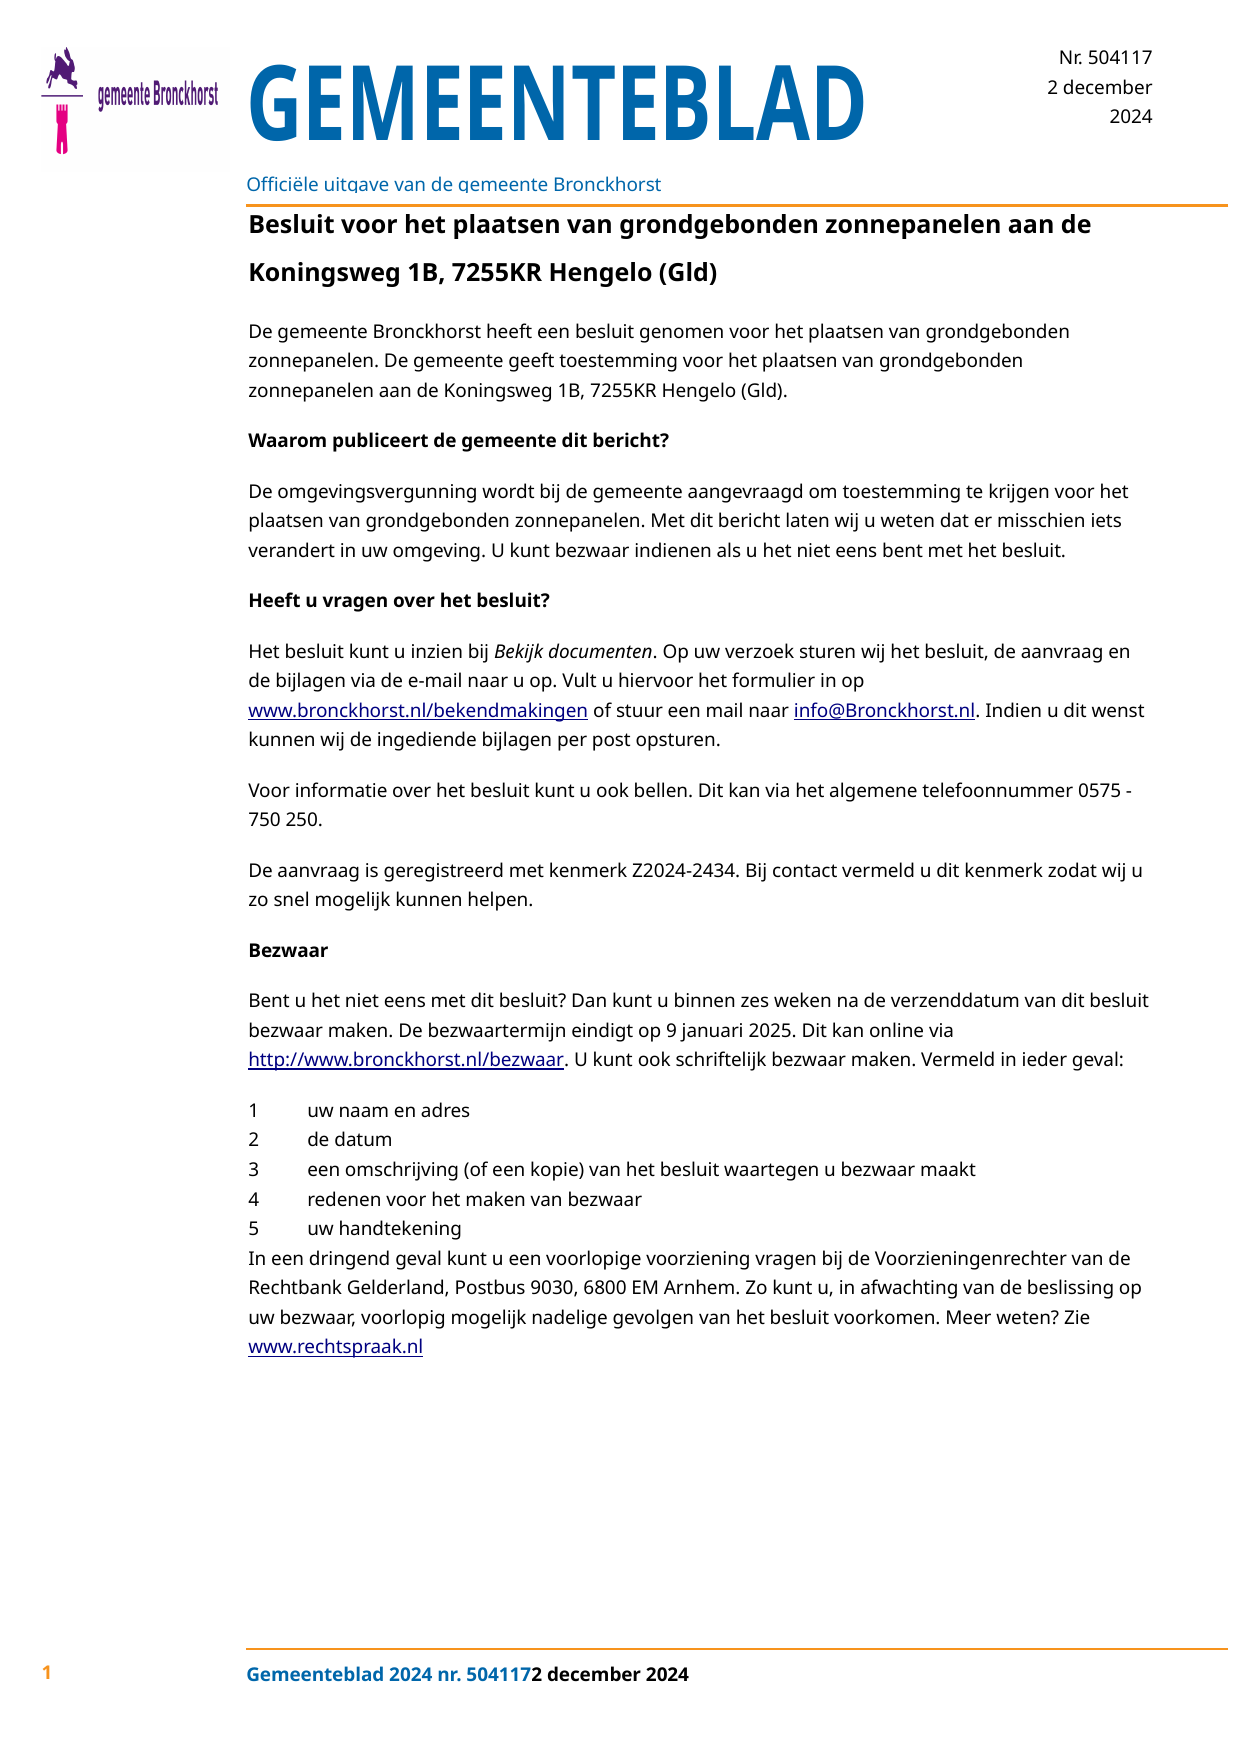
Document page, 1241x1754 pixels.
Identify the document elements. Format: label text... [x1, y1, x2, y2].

text Besluit voor het plaatsen van grondgebonden zonnepanelen aan de Koningsweg 1B, 7255KR Hengelo (Gld) [248, 207, 1152, 288]
text Waarom publiceert de gemeente dit bericht? [248, 427, 1152, 453]
text De aanvraag is geregistreerd met kenmerk Z2024-2434. Bij contact vermeld u dit kenmerk zodat wij u zo snel mogelijk kunnen helpen. [248, 857, 1152, 912]
list uw handtekening [248, 1215, 1152, 1241]
list de datum [248, 1127, 1152, 1152]
list uw naam en adres [248, 1097, 1152, 1123]
text De omgevingsvergunning wordt bij de gemeente aangevraagd om toestemming te krijgen voor het plaatsen van grondgebonden zonnepanelen. Met dit bericht laten wij u weten dat er misschien iets verandert in uw omgeving. U kunt bezwaar indienen als u het niet eens bent met het besluit. [248, 478, 1152, 563]
text De gemeente Bronckhorst heeft een besluit genomen voor het plaatsen van grondgebonden zonnepanelen. De gemeente geeft toestemming voor het plaatsen van grondgebonden zonnepanelen aan de Koningsweg 1B, 7255KR Hengelo (Gld). [248, 318, 1152, 403]
list redenen voor het maken van bezwaar [248, 1186, 1152, 1212]
text Bent u het niet eens met dit besluit? Dan kunt u binnen zes weken na de verzenddatum van dit besluit bezwaar maken. De bezwaartermijn eindigt op 9 januari 2025. Dit kan online via http://www.bronckhorst.nl/bezwaar. U kunt ook schriftelijk bezwaar maken. Vermeld in ieder geval: [248, 987, 1152, 1072]
text Bezwaar [248, 937, 1152, 963]
text Voor informatie over het besluit kunt u ook bellen. Dit kan via het algemene telefoonnummer 0575 - 750 250. [248, 777, 1152, 832]
picture [41, 47, 231, 172]
text In een dringend geval kunt u een voorlopige voorziening vragen bij de Voorzieningenrechter van de Rechtbank Gelderland, Postbus 9030, 6800 EM Arnhem. Zo kunt u, in afwachting van de beslissing op uw bezwaar, voorlopig mogelijk nadelige gevolgen van het besluit voorkomen. Meer weten? Zie www.rechtspraak.nl [248, 1245, 1152, 1359]
text Het besluit kunt u inzien bij Bekijk documenten. Op uw verzoek sturen wij het besluit, de aanvraag en de bijlagen via de e-mail naar u op. Vult u hiervoor het formulier in op www.bronckhorst.nl/bekendmakingen of stuur een mail naar info@Bronckhorst.nl. Indien u dit wenst kunnen wij de ingediende bijlagen per post opsturen. [248, 638, 1152, 752]
text Heeft u vragen over het besluit? [248, 587, 1152, 613]
list een omschrijving (of een kopie) van het besluit waartegen u bezwaar maakt [248, 1156, 1152, 1182]
